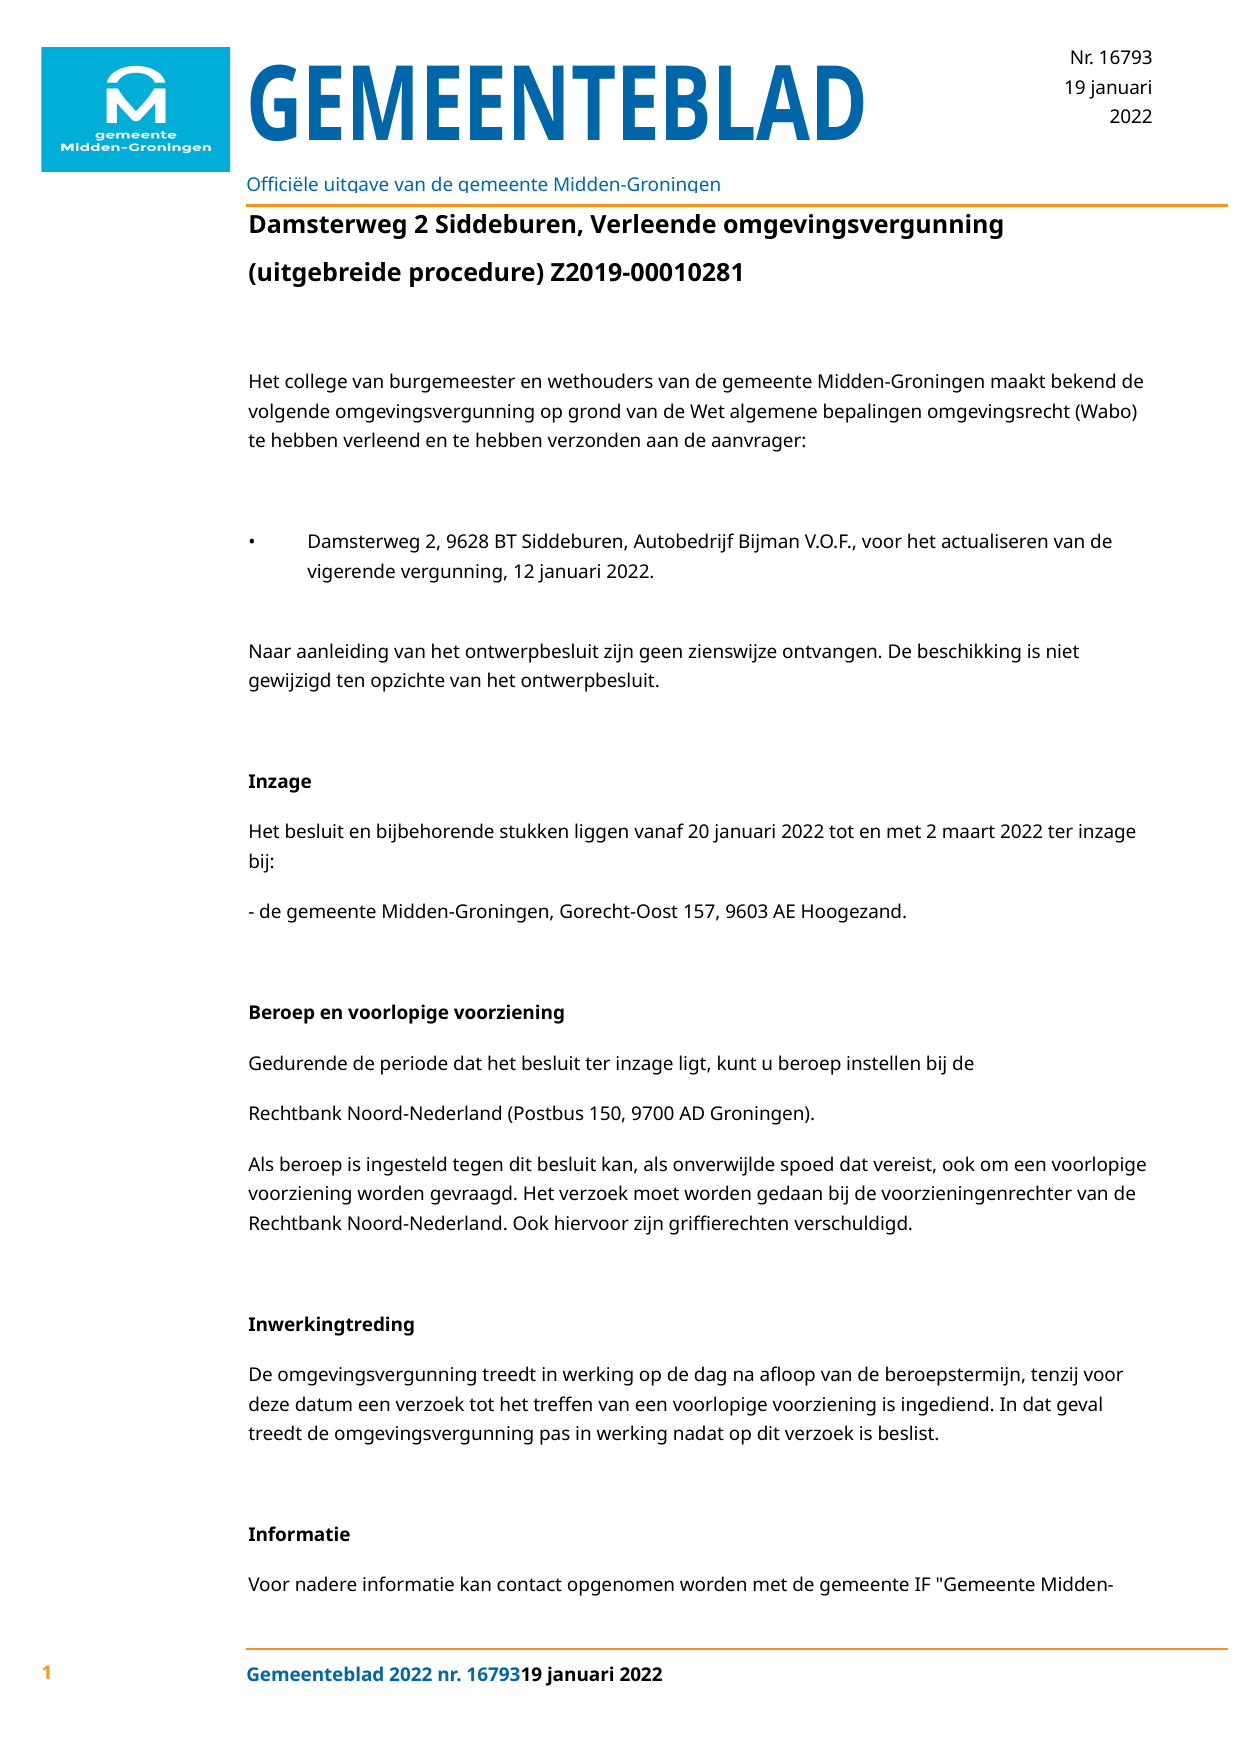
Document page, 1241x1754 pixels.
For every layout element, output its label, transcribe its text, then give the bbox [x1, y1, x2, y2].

picture [108, 66, 164, 82]
text Inzage [248, 768, 1152, 794]
text Voor nadere informatie kan contact opgenomen worden met de gemeente IF "Gemeente Midden- [248, 1572, 1152, 1597]
text De omgevingsvergunning treedt in werking op de dag na afloop van de beroepstermijn, tenzij voor deze datum een verzoek tot het treffen van een voorlopige voorziening is ingediend. In dat geval treedt de omgevingsvergunning pas in werking nadat op dit verzoek is beslist. [248, 1361, 1152, 1446]
text Informatie [248, 1521, 1152, 1547]
text - de gemeente Midden-Groningen, Gorecht-Oost 157, 9603 AE Hoogezand. [248, 899, 1152, 924]
text Gedurende de periode dat het besluit ter inzage ligt, kunt u beroep instellen bij de [248, 1050, 1152, 1076]
text Als beroep is ingesteld tegen dit besluit kan, als onverwijlde spoed dat vereist, ook om een voorlopige voorziening worden gevraagd. Het verzoek moet worden gedaan bij de voorzieningenrechter van de Rechtbank Noord-Nederland. Ook hiervoor zijn griffierechten verschuldigd. [248, 1151, 1152, 1236]
text Beroep en voorlopige voorziening [248, 999, 1152, 1025]
text Rechtbank Noord-Nederland (Postbus 150, 9700 AD Groningen). [248, 1100, 1152, 1126]
list Damsterweg 2, 9628 BT Siddeburen, Autobedrijf Bijman V.O.F., voor het actualiseren van de vigerende vergunning, 12 januari 2022. [248, 528, 1152, 584]
text Damsterweg 2 Siddeburen, Verleende omgevingsvergunning (uitgebreide procedure) Z2019-00010281 [248, 207, 1152, 288]
text Het besluit en bijbehorende stukken liggen vanaf 20 januari 2022 tot en met 2 maart 2022 ter inzage bij: [248, 819, 1152, 874]
text Naar aanleiding van het ontwerpbesluit zijn geen zienswijze ontvangen. De beschikking is niet gewijzigd ten opzichte van het ontwerpbesluit. [248, 638, 1152, 693]
picture [184, 146, 190, 153]
picture [107, 89, 165, 122]
text Inwerkingtreding [248, 1311, 1152, 1337]
text Het college van burgemeester en wethouders van de gemeente Midden-Groningen maakt bekend de volgende omgevingsvergunning op grond van de Wet algemene bepalingen omgevingsrecht (Wabo) te hebben verleend en te hebben verzonden aan de aanvrager: [248, 368, 1152, 453]
